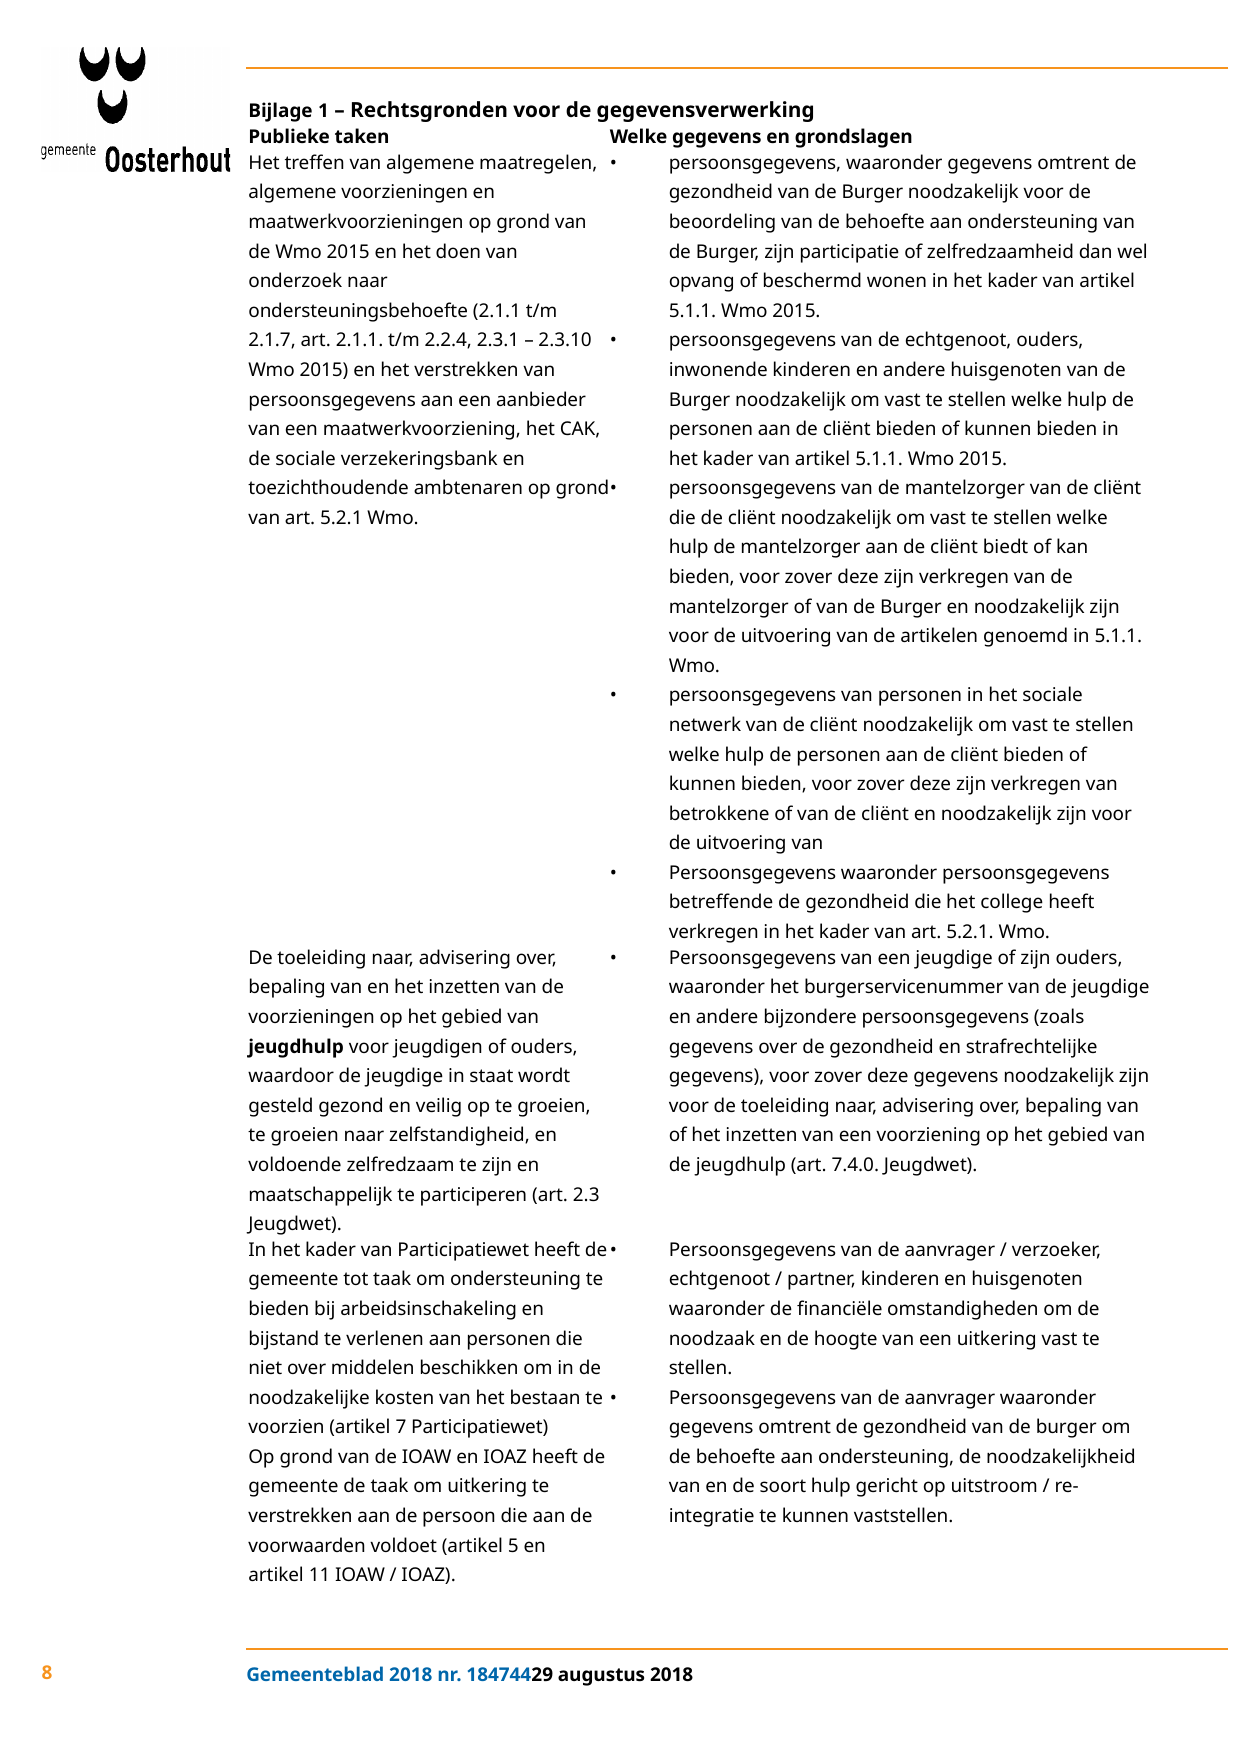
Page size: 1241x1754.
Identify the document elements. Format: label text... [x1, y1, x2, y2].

table_cell Persoonsgegevens van de aanvrager / verzoeker, echtgenoot / partner, kinderen en huisgenoten waaronder de financiële omstandigheden om de noodzaak en de hoogte van een uitkering vast te stellen. Persoonsgegevens van de aanvrager waaronder gegevens omtrent de gezondheid van de burger om de behoefte aan ondersteuning, de noodzakelijkheid van en de soort hulp gericht op uitstroom / re-integratie te kunnen vaststellen. [610, 1236, 1152, 1587]
table_cell De toeleiding naar, advisering over, bepaling van en het inzetten van de voorzieningen op het gebied van jeugdhulp voor jeugdigen of ouders, waardoor de jeugdige in staat wordt gesteld gezond en veilig op te groeien, te groeien naar zelfstandigheid, en voldoende zelfredzaam te zijn en maatschappelijk te participeren (art. 2.3 Jeugdwet). [248, 944, 609, 1236]
table_cell Het treffen van algemene maatregelen, algemene voorzieningen en maatwerkvoorzieningen op grond van de Wmo 2015 en het doen van onderzoek naar ondersteuningsbehoefte (2.1.1 t/m 2.1.7, art. 2.1.1. t/m 2.2.4, 2.3.1 – 2.3.10 Wmo 2015) en het verstrekken van persoonsgegevens aan een aanbieder van een maatwerkvoorziening, het CAK, de sociale verzekeringsbank en toezichthoudende ambtenaren op grond van art. 5.2.1 Wmo. [248, 149, 609, 944]
table_cell In het kader van Participatiewet heeft de gemeente tot taak om ondersteuning te bieden bij arbeidsinschakeling en bijstand te verlenen aan personen die niet over middelen beschikken om in de noodzakelijke kosten van het bestaan te voorzien (artikel 7 Participatiewet) Op grond van de IOAW en IOAZ heeft de gemeente de taak om uitkering te verstrekken aan de persoon die aan de voorwaarden voldoet (artikel 5 en artikel 11 IOAW / IOAZ). [248, 1236, 609, 1587]
table_header Publieke taken [248, 124, 609, 149]
table_cell persoonsgegevens, waaronder gegevens omtrent de gezondheid van de Burger noodzakelijk voor de beoordeling van de behoefte aan ondersteuning van de Burger, zijn participatie of zelfredzaamheid dan wel opvang of beschermd wonen in het kader van artikel 5.1.1. Wmo 2015. persoonsgegevens van de echtgenoot, ouders, inwonende kinderen en andere huisgenoten van de Burger noodzakelijk om vast te stellen welke hulp de personen aan de cliënt bieden of kunnen bieden in het kader van artikel 5.1.1. Wmo 2015. persoonsgegevens van de mantelzorger van de cliënt die de cliënt noodzakelijk om vast te stellen welke hulp de mantelzorger aan de cliënt biedt of kan bieden, voor zover deze zijn verkregen van de mantelzorger of van de Burger en noodzakelijk zijn voor de uitvoering van de artikelen genoemd in 5.1.1. Wmo. persoonsgegevens van personen in het sociale netwerk van de cliënt noodzakelijk om vast te stellen welke hulp de personen aan de cliënt bieden of kunnen bieden, voor zover deze zijn verkregen van betrokkene of van de cliënt en noodzakelijk zijn voor de uitvoering van Persoonsgegevens waaronder persoonsgegevens betreffende de gezondheid die het college heeft verkregen in het kader van art. 5.2.1. Wmo. [610, 149, 1152, 944]
table_cell Persoonsgegevens van een jeugdige of zijn ouders, waaronder het burgerservicenummer van de jeugdige en andere bijzondere persoonsgegevens (zoals gegevens over de gezondheid en strafrechtelijke gegevens), voor zover deze gegevens noodzakelijk zijn voor de toeleiding naar, advisering over, bepaling van of het inzetten van een voorziening op het gebied van de jeugdhulp (art. 7.4.0. Jeugdwet). [610, 944, 1152, 1236]
picture [41, 47, 231, 172]
table_header Welke gegevens en grondslagen [610, 124, 1152, 149]
text Bijlage 1 – Rechtsgronden voor de gegevensverwerking [248, 95, 1152, 123]
